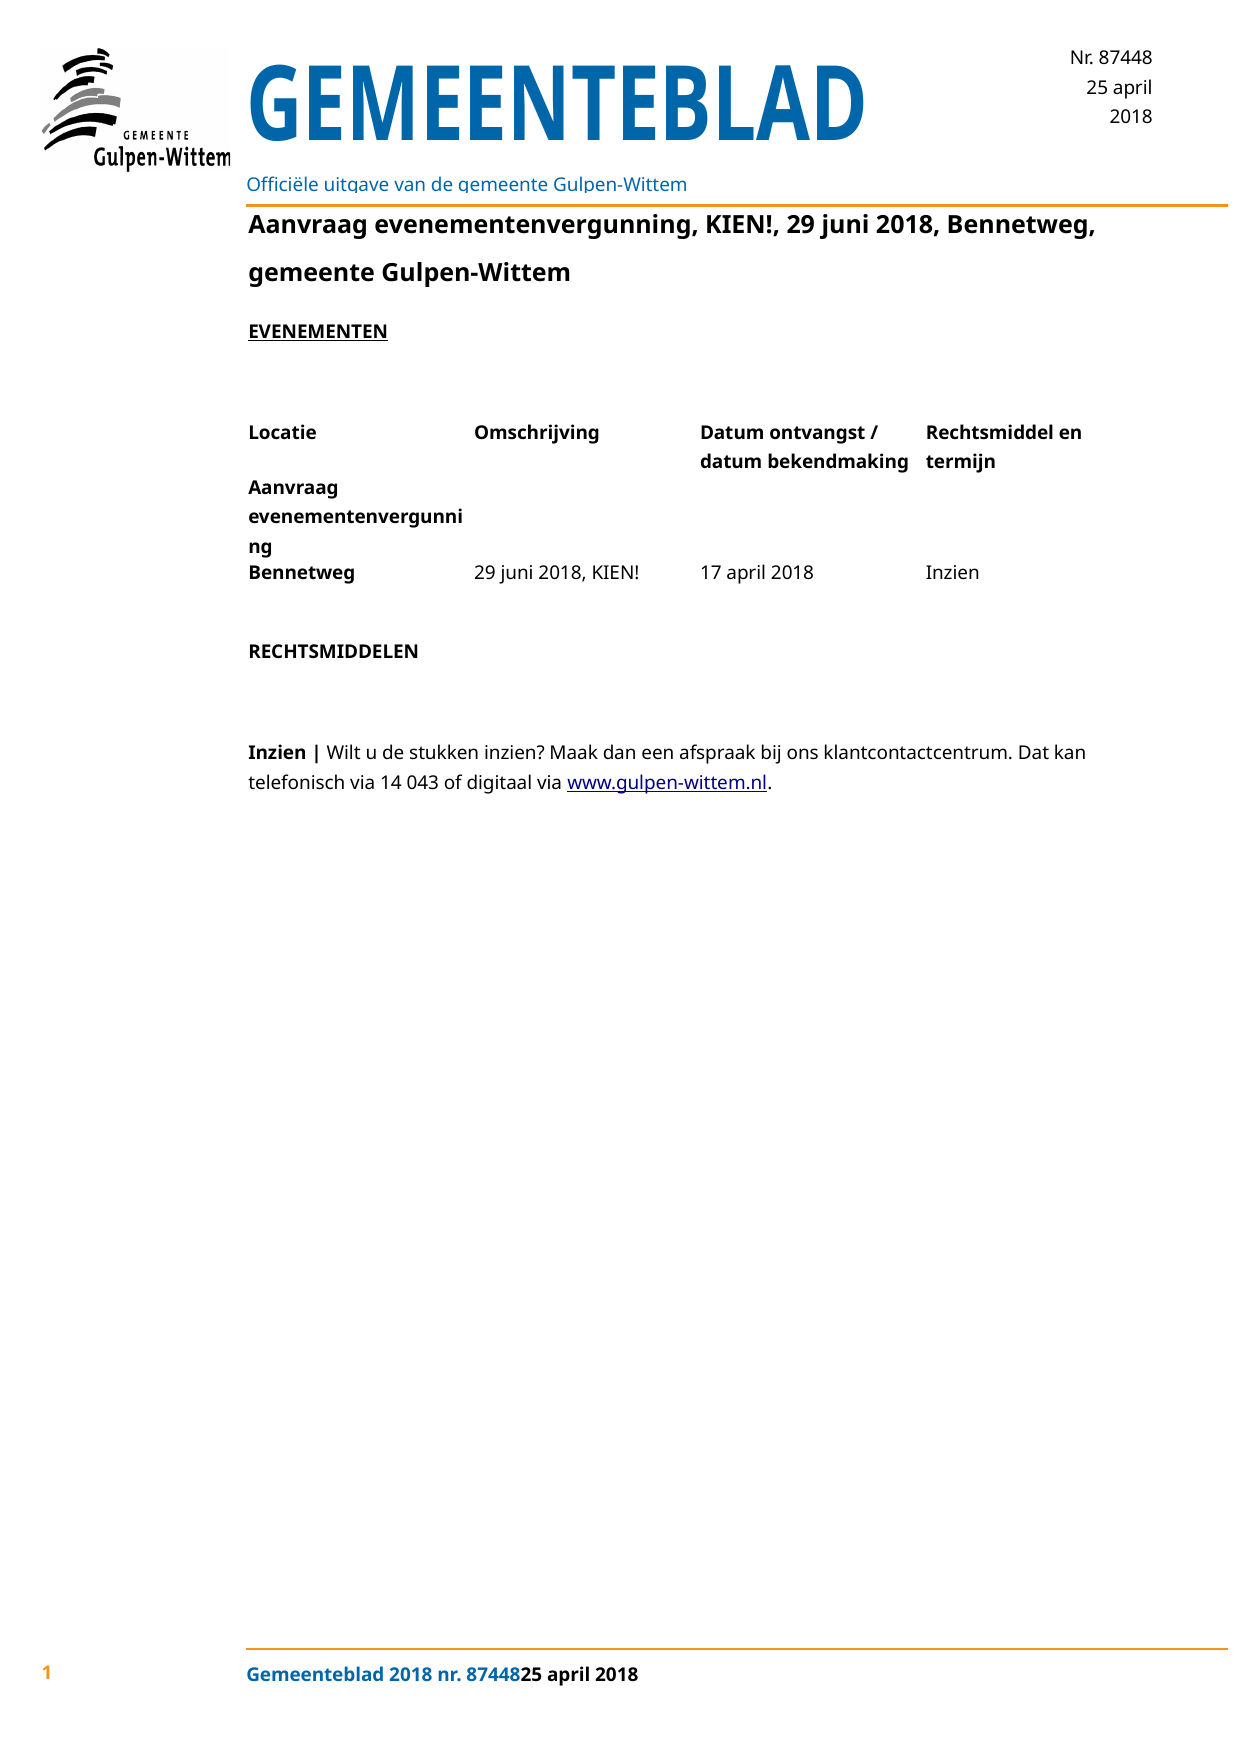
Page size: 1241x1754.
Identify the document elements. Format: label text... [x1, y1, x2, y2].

text EVENEMENTEN [248, 318, 1152, 344]
table_header Rechtsmiddel en termijn [926, 419, 1152, 474]
picture [41, 47, 231, 172]
table_cell 17 april 2018 [700, 559, 926, 585]
table_header Omschrijving [474, 419, 700, 474]
text Aanvraag evenementenvergunning, KIEN!, 29 juni 2018, Bennetweg, gemeente Gulpen-Wittem [248, 207, 1152, 288]
text RECHTSMIDDELEN [248, 638, 1152, 664]
table_cell Inzien [926, 559, 1152, 585]
table_cell [926, 474, 1152, 559]
table_cell [474, 474, 700, 559]
table_header Datum ontvangst / datum bekendmaking [700, 419, 926, 474]
table_header Locatie [248, 419, 474, 474]
text Inzien | Wilt u de stukken inzien? Maak dan een afspraak bij ons klantcontactcentrum. Dat kan telefonisch via 14 043 of digitaal via www.gulpen-wittem.nl. [248, 739, 1152, 794]
table_cell [700, 474, 926, 559]
table_cell 29 juni 2018, KIEN! [474, 559, 700, 585]
table_cell Bennetweg [248, 559, 474, 585]
table_cell Aanvraag evenementenvergunning [248, 474, 474, 559]
